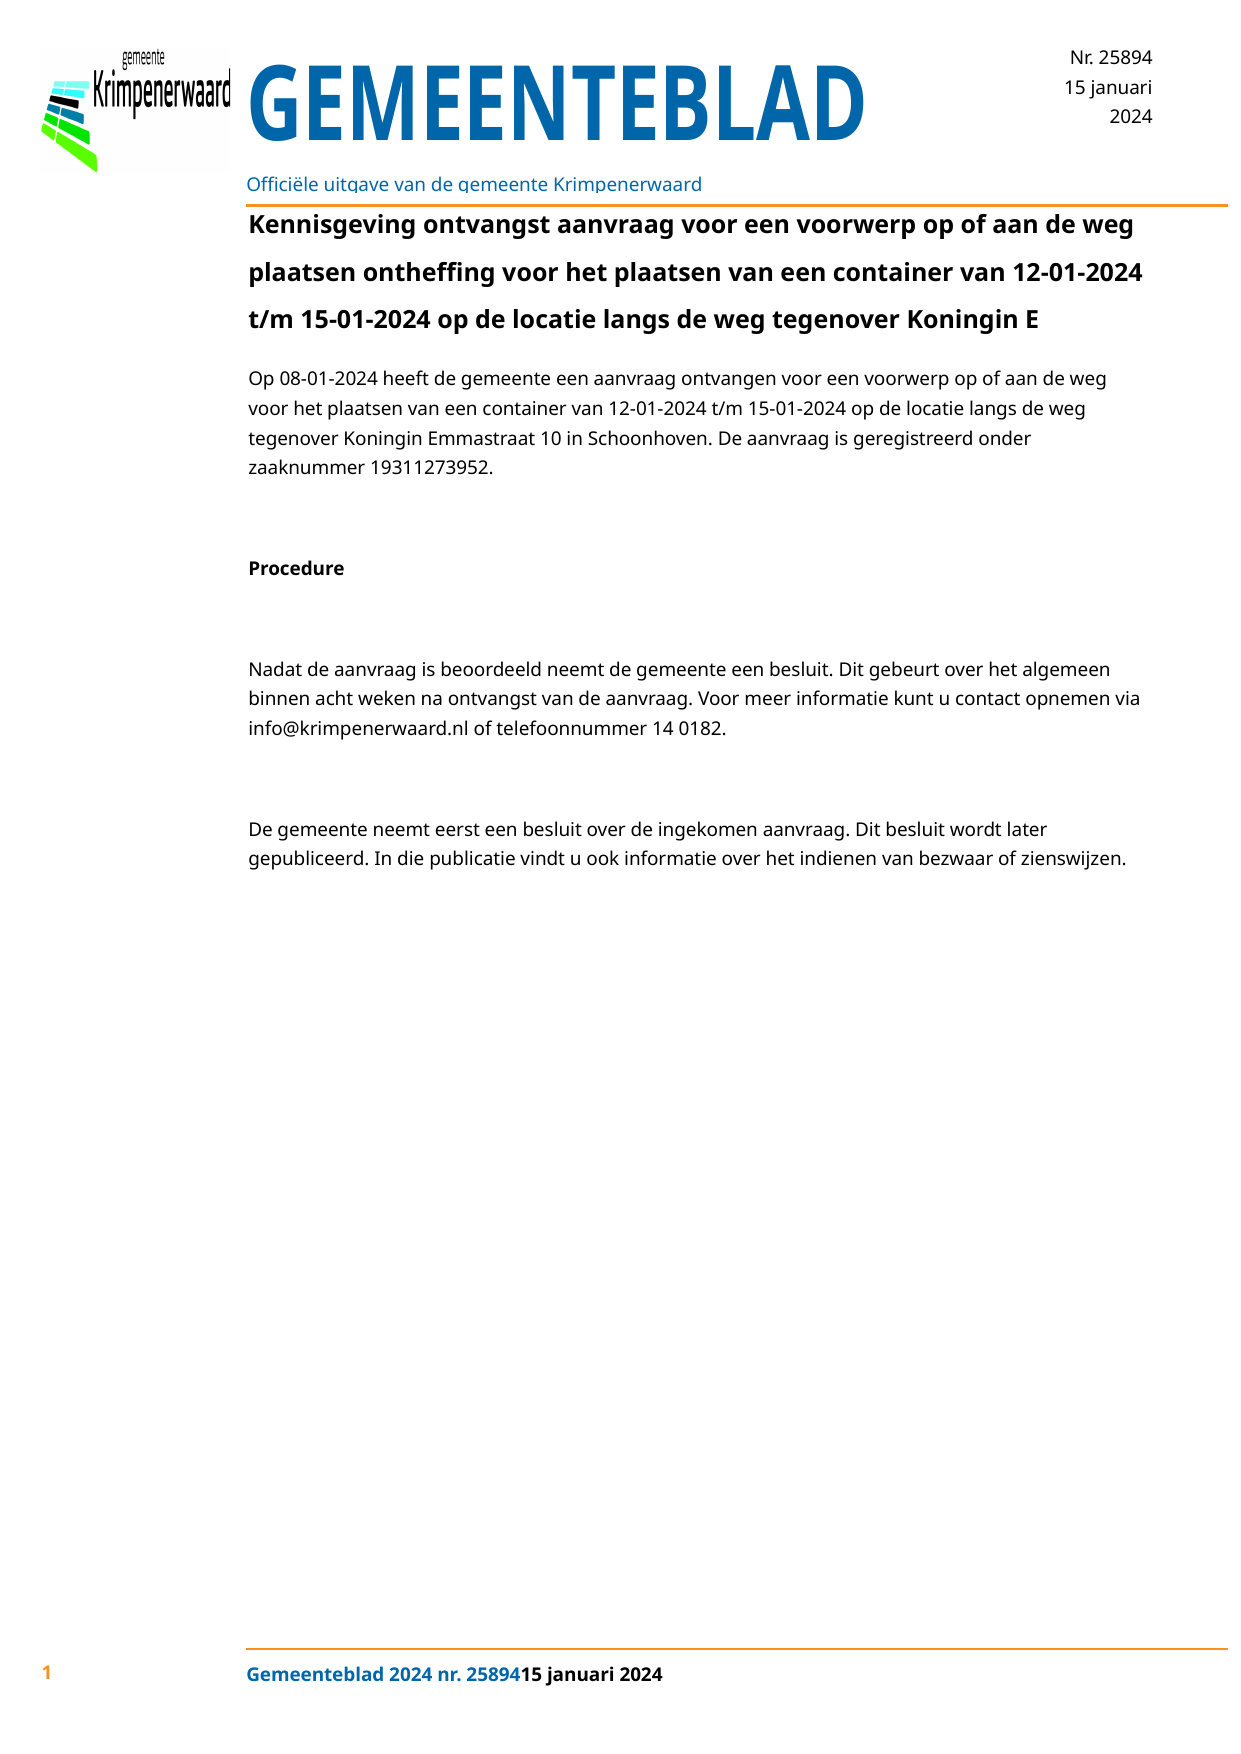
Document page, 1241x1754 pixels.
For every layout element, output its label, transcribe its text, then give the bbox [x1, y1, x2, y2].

text Kennisgeving ontvangst aanvraag voor een voorwerp op of aan de weg plaatsen ontheffing voor het plaatsen van een container van 12-01-2024 t/m 15-01-2024 op de locatie langs de weg tegenover Koningin E [248, 207, 1152, 336]
text Op 08-01-2024 heeft de gemeente een aanvraag ontvangen voor een voorwerp op of aan de weg voor het plaatsen van een container van 12-01-2024 t/m 15-01-2024 op de locatie langs de weg tegenover Koningin Emmastraat 10 in Schoonhoven. De aanvraag is geregistreerd onder zaaknummer 19311273952. [248, 366, 1152, 480]
text Nadat de aanvraag is beoordeeld neemt de gemeente een besluit. Dit gebeurt over het algemeen binnen acht weken na ontvangst van de aanvraag. Voor meer informatie kunt u contact opnemen via info@krimpenerwaard.nl of telefoonnummer 14 0182. [248, 656, 1152, 741]
text Procedure [248, 555, 1152, 581]
text De gemeente neemt eerst een besluit over de ingekomen aanvraag. Dit besluit wordt later gepubliceerd. In die publicatie vindt u ook informatie over het indienen van bezwaar of zienswijzen. [248, 816, 1152, 871]
picture [41, 47, 231, 172]
